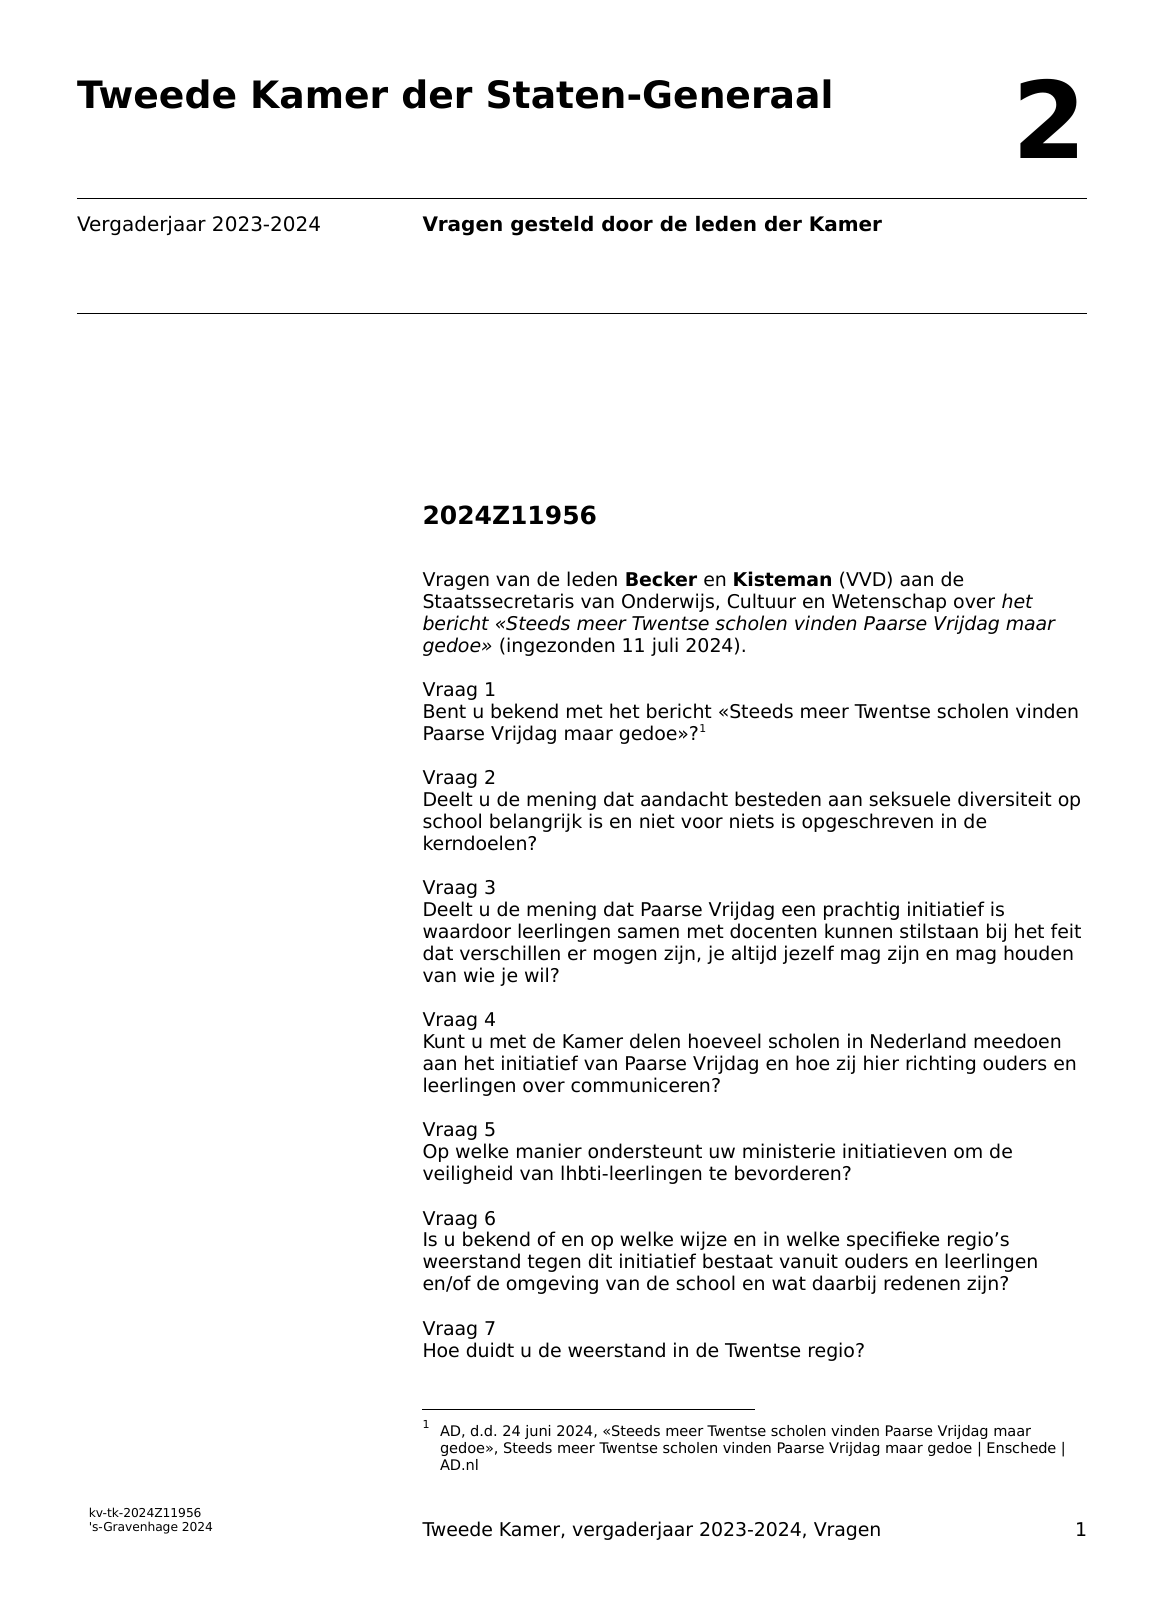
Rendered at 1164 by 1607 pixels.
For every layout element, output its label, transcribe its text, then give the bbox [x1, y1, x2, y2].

text AD, d.d. 24 juni 2024, «Steeds meer Twentse scholen vinden Paarse Vrijdag maar gedoe», Steeds meer Twentse scholen vinden Paarse Vrijdag maar gedoe | Enschede | AD.nl [422, 1418, 1087, 1474]
text Vraag 5 [422, 1119, 1087, 1141]
table_cell Vragen gesteld door de leden der Kamer [422, 199, 1087, 313]
text Vraag 6 [422, 1207, 1087, 1229]
text kv-tk-2024Z11956 [88, 1506, 323, 1520]
text Vraag 3 [422, 877, 1087, 899]
text Vraag 1 [422, 679, 1087, 701]
text Vraag 4 [422, 1009, 1087, 1031]
text Bent u bekend met het bericht «Steeds meer Twentse scholen vinden Paarse Vrijdag maar gedoe»? [422, 701, 1087, 745]
text Kunt u met de Kamer delen hoeveel scholen in Nederland meedoen aan het initiatief van Paarse Vrijdag en hoe zij hier richting ouders en leerlingen over communiceren? [422, 1031, 1087, 1097]
text 2024Z11956 [422, 501, 1087, 531]
text Is u bekend of en op welke wijze en in welke specifieke regio’s weerstand tegen dit initiatief bestaat vanuit ouders en leerlingen en/of de omgeving van de school en wat daarbij redenen zijn? [422, 1229, 1087, 1295]
text Op welke manier ondersteunt uw ministerie initiatieven om de veiligheid van lhbti-leerlingen te bevorderen? [422, 1141, 1087, 1185]
text Vragen van de leden Becker en Kisteman (VVD) aan de Staatssecretaris van Onderwijs, Cultuur en Wetenschap over het bericht «Steeds meer Twentse scholen vinden Paarse Vrijdag maar gedoe» (ingezonden 11 juli 2024). [422, 569, 1087, 657]
text Hoe duidt u de weerstand in de Twentse regio? [422, 1339, 1087, 1361]
text Deelt u de mening dat aandacht besteden aan seksuele diversiteit op school belangrijk is en niet voor niets is opgeschreven in de kerndoelen? [422, 789, 1087, 855]
table_cell Vergaderjaar 2023-2024 [77, 199, 422, 313]
text 's-Gravenhage 2024 [88, 1520, 323, 1534]
table_header 2 [886, 59, 1087, 198]
text Vraag 7 [422, 1317, 1087, 1339]
text Deelt u de mening dat Paarse Vrijdag een prachtig initiatief is waardoor leerlingen samen met docenten kunnen stilstaan bij het feit dat verschillen er mogen zijn, je altijd jezelf mag zijn en mag houden van wie je wil? [422, 899, 1087, 987]
text Vraag 2 [422, 767, 1087, 789]
table_header Tweede Kamer der Staten-Generaal [77, 59, 886, 198]
